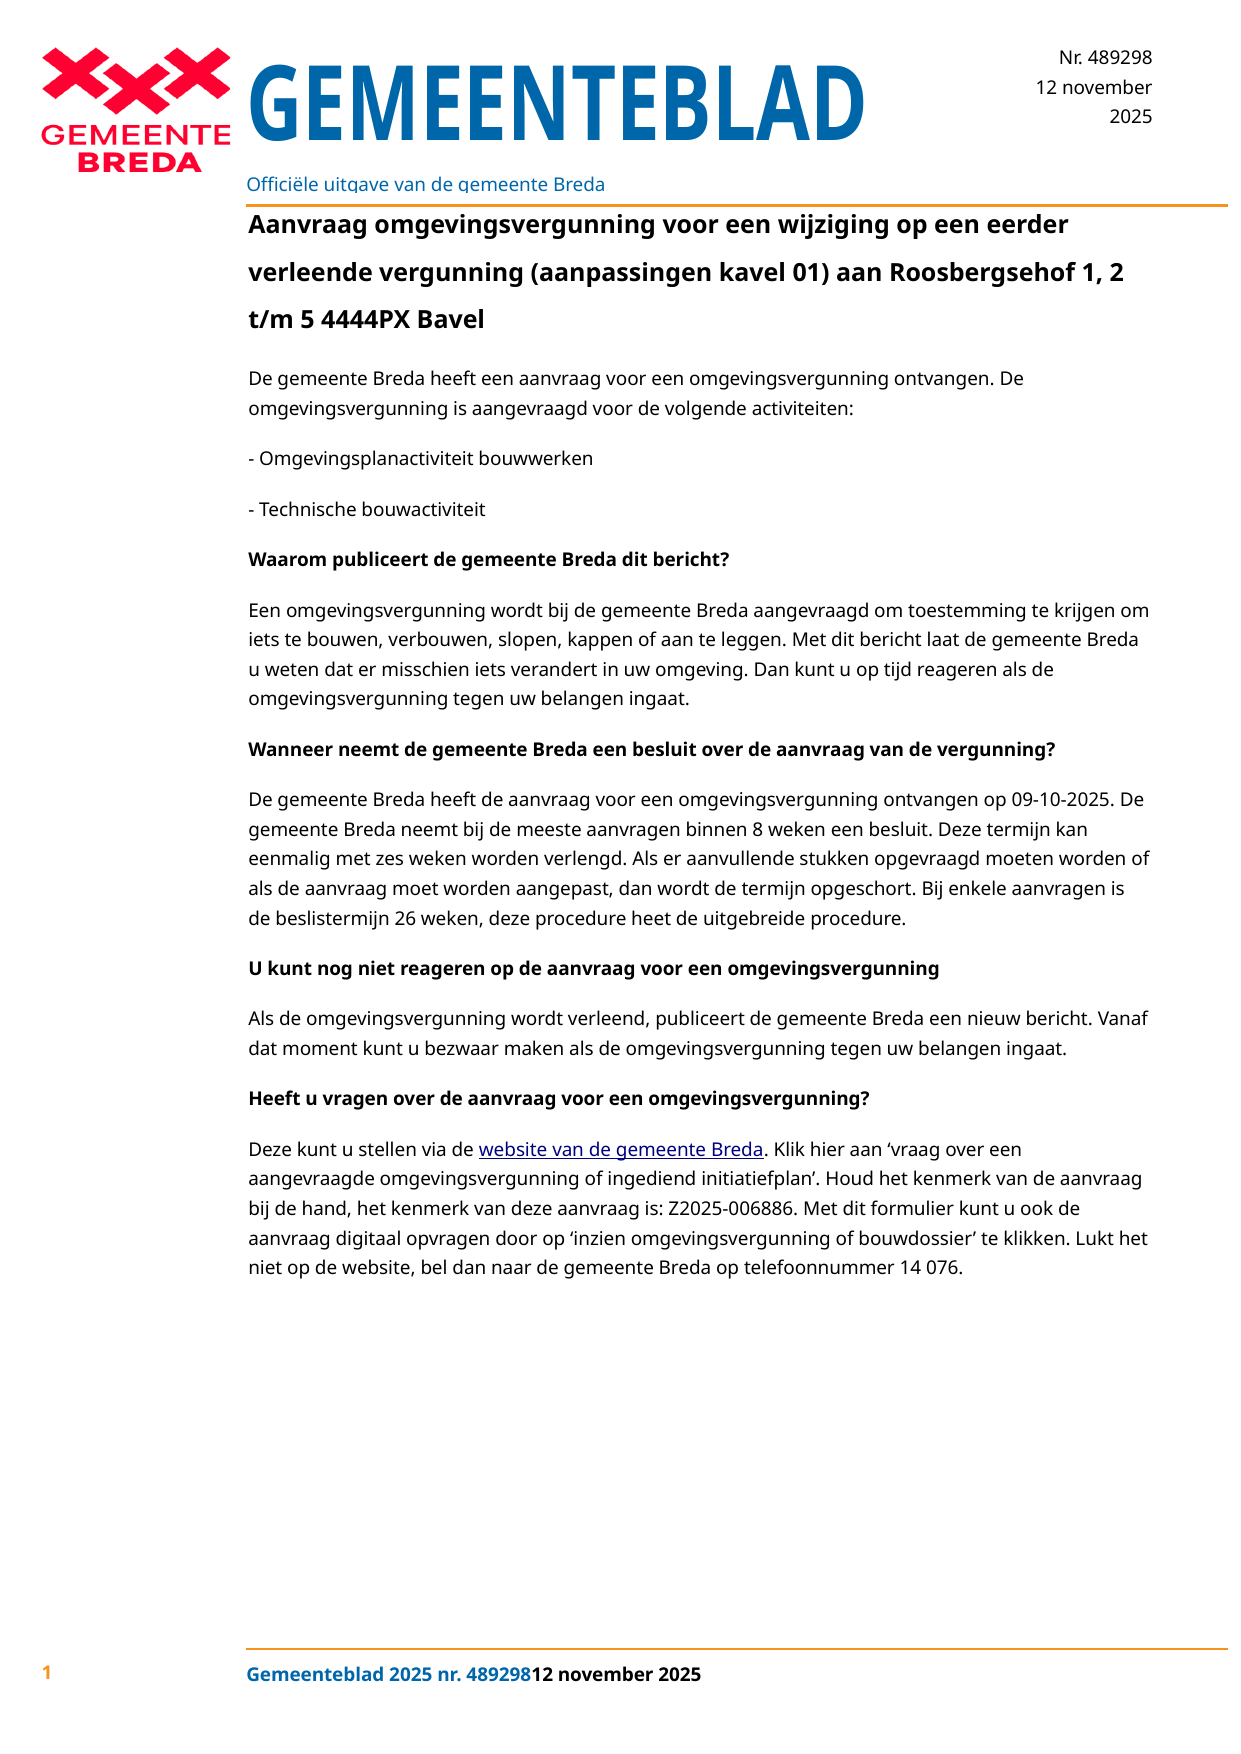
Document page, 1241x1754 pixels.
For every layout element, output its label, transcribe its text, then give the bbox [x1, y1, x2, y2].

text Als de omgevingsvergunning wordt verleend, publiceert de gemeente Breda een nieuw bericht. Vanaf dat moment kunt u bezwaar maken als de omgevingsvergunning tegen uw belangen ingaat. [248, 1006, 1152, 1061]
text Een omgevingsvergunning wordt bij de gemeente Breda aangevraagd om toestemming te krijgen om iets te bouwen, verbouwen, slopen, kappen of aan te leggen. Met dit bericht laat de gemeente Breda u weten dat er misschien iets verandert in uw omgeving. Dan kunt u op tijd reageren als de omgevingsvergunning tegen uw belangen ingaat. [248, 597, 1152, 711]
text Waarom publiceert de gemeente Breda dit bericht? [248, 546, 1152, 572]
text Heeft u vragen over de aanvraag voor een omgevingsvergunning? [248, 1086, 1152, 1111]
text - Technische bouwactiviteit [248, 496, 1152, 522]
text - Omgevingsplanactiviteit bouwwerken [248, 446, 1152, 471]
text De gemeente Breda heeft de aanvraag voor een omgevingsvergunning ontvangen op 09-10-2025. De gemeente Breda neemt bij de meeste aanvragen binnen 8 weken een besluit. Deze termijn kan eenmalig met zes weken worden verlengd. Als er aanvullende stukken opgevraagd moeten worden of als de aanvraag moet worden aangepast, dan wordt de termijn opgeschort. Bij enkele aanvragen is de beslistermijn 26 weken, deze procedure heet de uitgebreide procedure. [248, 786, 1152, 930]
picture [41, 47, 231, 172]
text Deze kunt u stellen via de website van de gemeente Breda. Klik hier aan ‘vraag over een aangevraagde omgevingsvergunning of ingediend initiatiefplan’. Houd het kenmerk van de aanvraag bij de hand, het kenmerk van deze aanvraag is: Z2025-006886. Met dit formulier kunt u ook de aanvraag digitaal opvragen door op ‘inzien omgevingsvergunning of bouwdossier’ te klikken. Lukt het niet op de website, bel dan naar de gemeente Breda op telefoonnummer 14 076. [248, 1136, 1152, 1280]
text Wanneer neemt de gemeente Breda een besluit over de aanvraag van de vergunning? [248, 736, 1152, 762]
text U kunt nog niet reageren op de aanvraag voor een omgevingsvergunning [248, 955, 1152, 981]
text Aanvraag omgevingsvergunning voor een wijziging op een eerder verleende vergunning (aanpassingen kavel 01) aan Roosbergsehof 1, 2 t/m 5 4444PX Bavel [248, 207, 1152, 336]
text De gemeente Breda heeft een aanvraag voor een omgevingsvergunning ontvangen. De omgevingsvergunning is aangevraagd voor de volgende activiteiten: [248, 366, 1152, 421]
